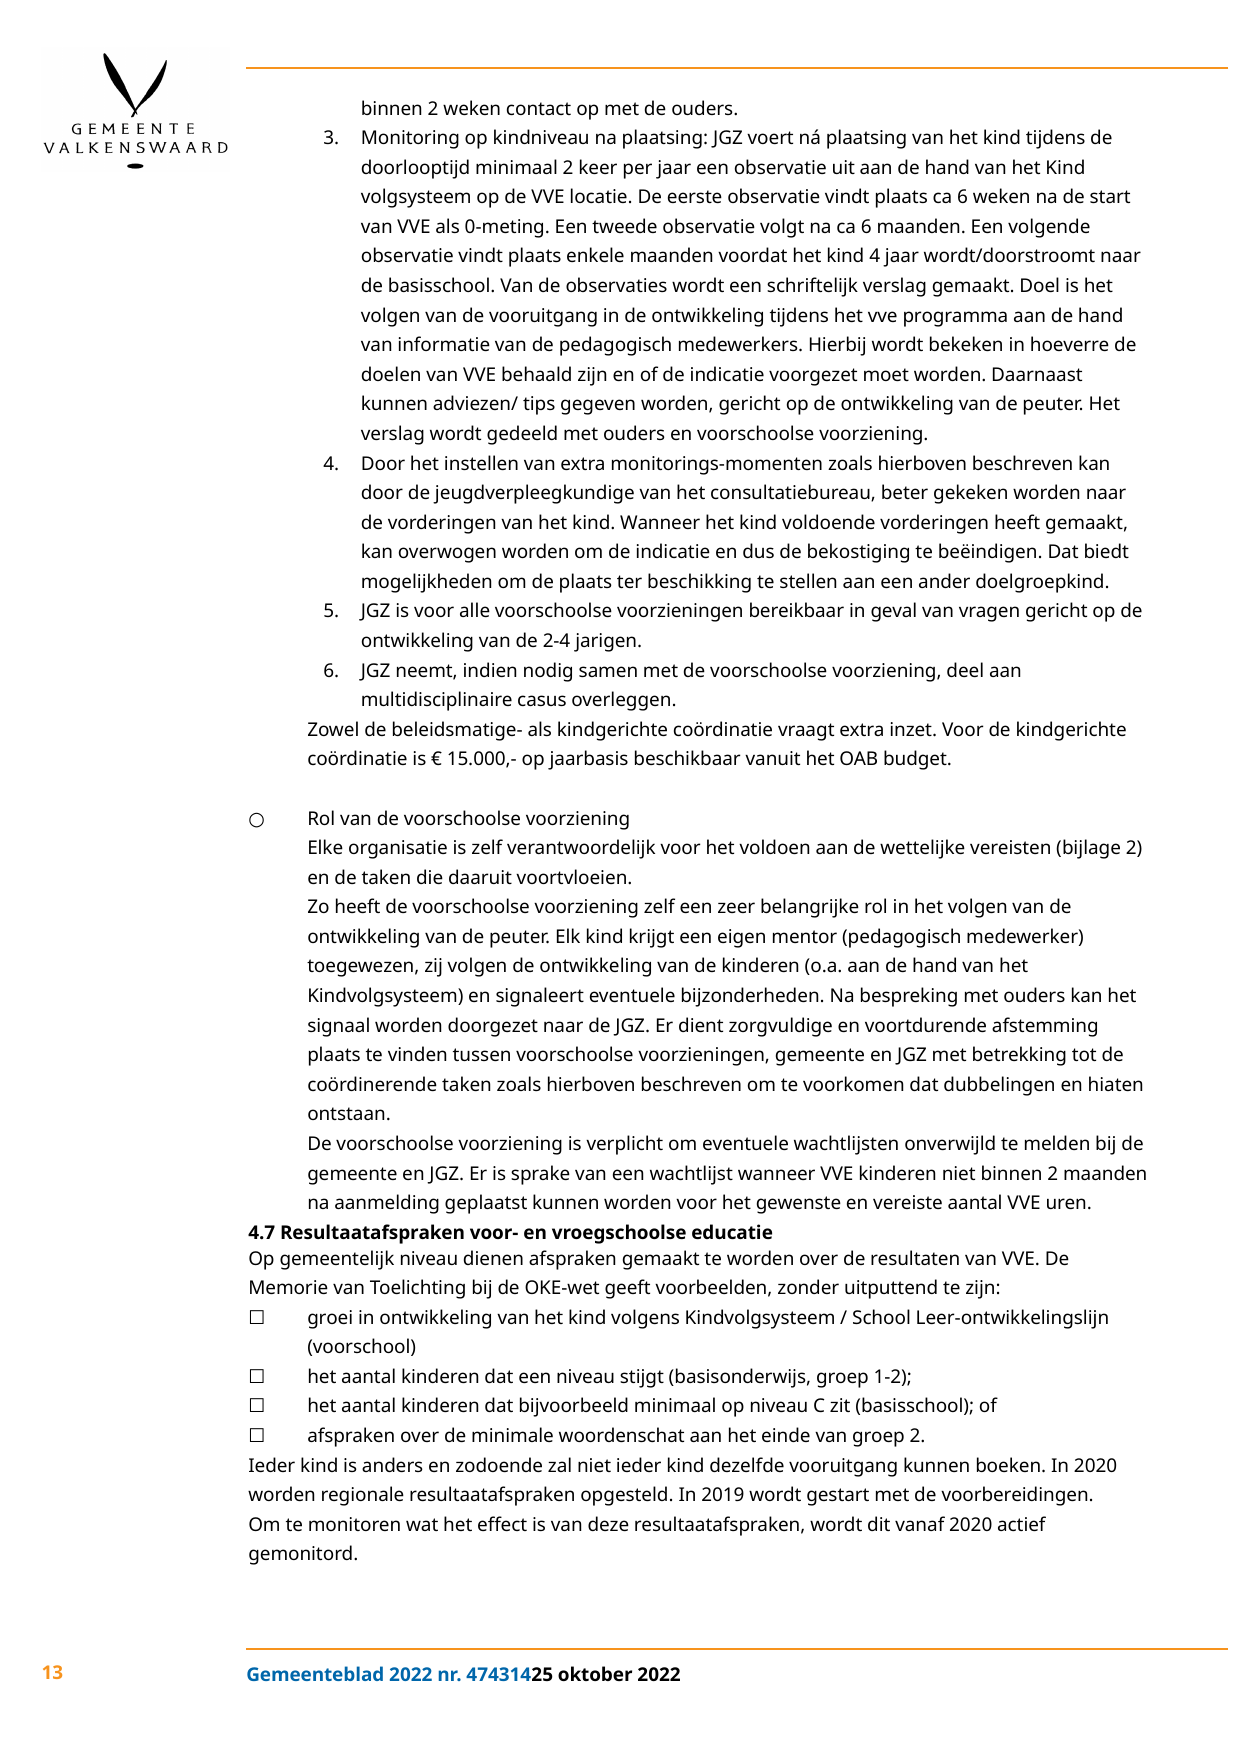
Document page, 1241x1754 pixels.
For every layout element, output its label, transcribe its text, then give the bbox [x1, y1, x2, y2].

list De voorschoolse voorziening is verplicht om eventuele wachtlijsten onverwijld te melden bij de gemeente en JGZ. Er is sprake van een wachtlijst wanneer VVE kinderen niet binnen 2 maanden na aanmelding geplaatst kunnen worden voor het gewenste en vereiste aantal VVE uren. [248, 1130, 1152, 1215]
list Zo heeft de voorschoolse voorziening zelf een zeer belangrijke rol in het volgen van de ontwikkeling van de peuter. Elk kind krijgt een eigen mentor (pedagogisch medewerker) toegewezen, zij volgen de ontwikkeling van de kinderen (o.a. aan de hand van het Kindvolgsysteem) en signaleert eventuele bijzonderheden. Na bespreking met ouders kan het signaal worden doorgezet naar de JGZ. Er dient zorgvuldige en voortdurende afstemming plaats te vinden tussen voorschoolse voorzieningen, gemeente en JGZ met betrekking tot de coördinerende taken zoals hierboven beschreven om te voorkomen dat dubbelingen en hiaten ontstaan. [248, 893, 1152, 1126]
list Monitoring op kindniveau na plaatsing: JGZ voert ná plaatsing van het kind tijdens de doorlooptijd minimaal 2 keer per jaar een observatie uit aan de hand van het Kind volgsysteem op de VVE locatie. De eerste observatie vindt plaats ca 6 weken na de start van VVE als 0-meting. Een tweede observatie volgt na ca 6 maanden. Een volgende observatie vindt plaats enkele maanden voordat het kind 4 jaar wordt/doorstroomt naar de basisschool. Van de observaties wordt een schriftelijk verslag gemaakt. Doel is het volgen van de vooruitgang in de ontwikkeling tijdens het vve programma aan de hand van informatie van de pedagogisch medewerkers. Hierbij wordt bekeken in hoeverre de doelen van VVE behaald zijn en of de indicatie voorgezet moet worden. Daarnaast kunnen adviezen/ tips gegeven worden, gericht op de ontwikkeling van de peuter. Het verslag wordt gedeeld met ouders en voorschoolse voorziening. [323, 124, 1152, 446]
list JGZ is voor alle voorschoolse voorzieningen bereikbaar in geval van vragen gericht op de ontwikkeling van de 2-4 jarigen. [323, 598, 1152, 653]
list afspraken over de minimale woordenschat aan het einde van groep 2. [248, 1422, 1152, 1448]
picture [41, 47, 231, 172]
text Om te monitoren wat het effect is van deze resultaatafspraken, wordt dit vanaf 2020 actief gemonitord. [248, 1511, 1152, 1566]
text Ieder kind is anders en zodoende zal niet ieder kind dezelfde vooruitgang kunnen boeken. In 2020 worden regionale resultaatafspraken opgesteld. In 2019 wordt gestart met de voorbereidingen. [248, 1452, 1152, 1507]
list JGZ neemt, indien nodig samen met de voorschoolse voorziening, deel aan multidisciplinaire casus overleggen. [323, 657, 1152, 712]
list Elke organisatie is zelf verantwoordelijk voor het voldoen aan de wettelijke vereisten (bijlage 2) en de taken die daaruit voortvloeien. [248, 834, 1152, 890]
text Op gemeentelijk niveau dienen afspraken gemaakt te worden over de resultaten van VVE. De Memorie van Toelichting bij de OKE-wet geeft voorbeelden, zonder uitputtend te zijn: [248, 1245, 1152, 1300]
list het aantal kinderen dat een niveau stijgt (basisonderwijs, groep 1-2); [248, 1363, 1152, 1389]
text 4.7 Resultaatafspraken voor- en vroegschoolse educatie [248, 1219, 1152, 1245]
list Rol van de voorschoolse voorziening [248, 805, 1152, 831]
list Zowel de beleidsmatige- als kindgerichte coördinatie vraagt extra inzet. Voor de kindgerichte coördinatie is € 15.000,- op jaarbasis beschikbaar vanuit het OAB budget. [248, 716, 1152, 771]
list Door het instellen van extra monitorings-momenten zoals hierboven beschreven kan door de jeugdverpleegkundige van het consultatiebureau, beter gekeken worden naar de vorderingen van het kind. Wanneer het kind voldoende vorderingen heeft gemaakt, kan overwogen worden om de indicatie en dus de bekostiging te beëindigen. Dat biedt mogelijkheden om de plaats ter beschikking te stellen aan een ander doelgroepkind. [323, 450, 1152, 594]
list het aantal kinderen dat bijvoorbeeld minimaal op niveau C zit (basisschool); of [248, 1393, 1152, 1418]
list binnen 2 weken contact op met de ouders. [323, 95, 1152, 121]
list groei in ontwikkeling van het kind volgens Kindvolgsysteem / School Leer-ontwikkelingslijn (voorschool) [248, 1304, 1152, 1359]
